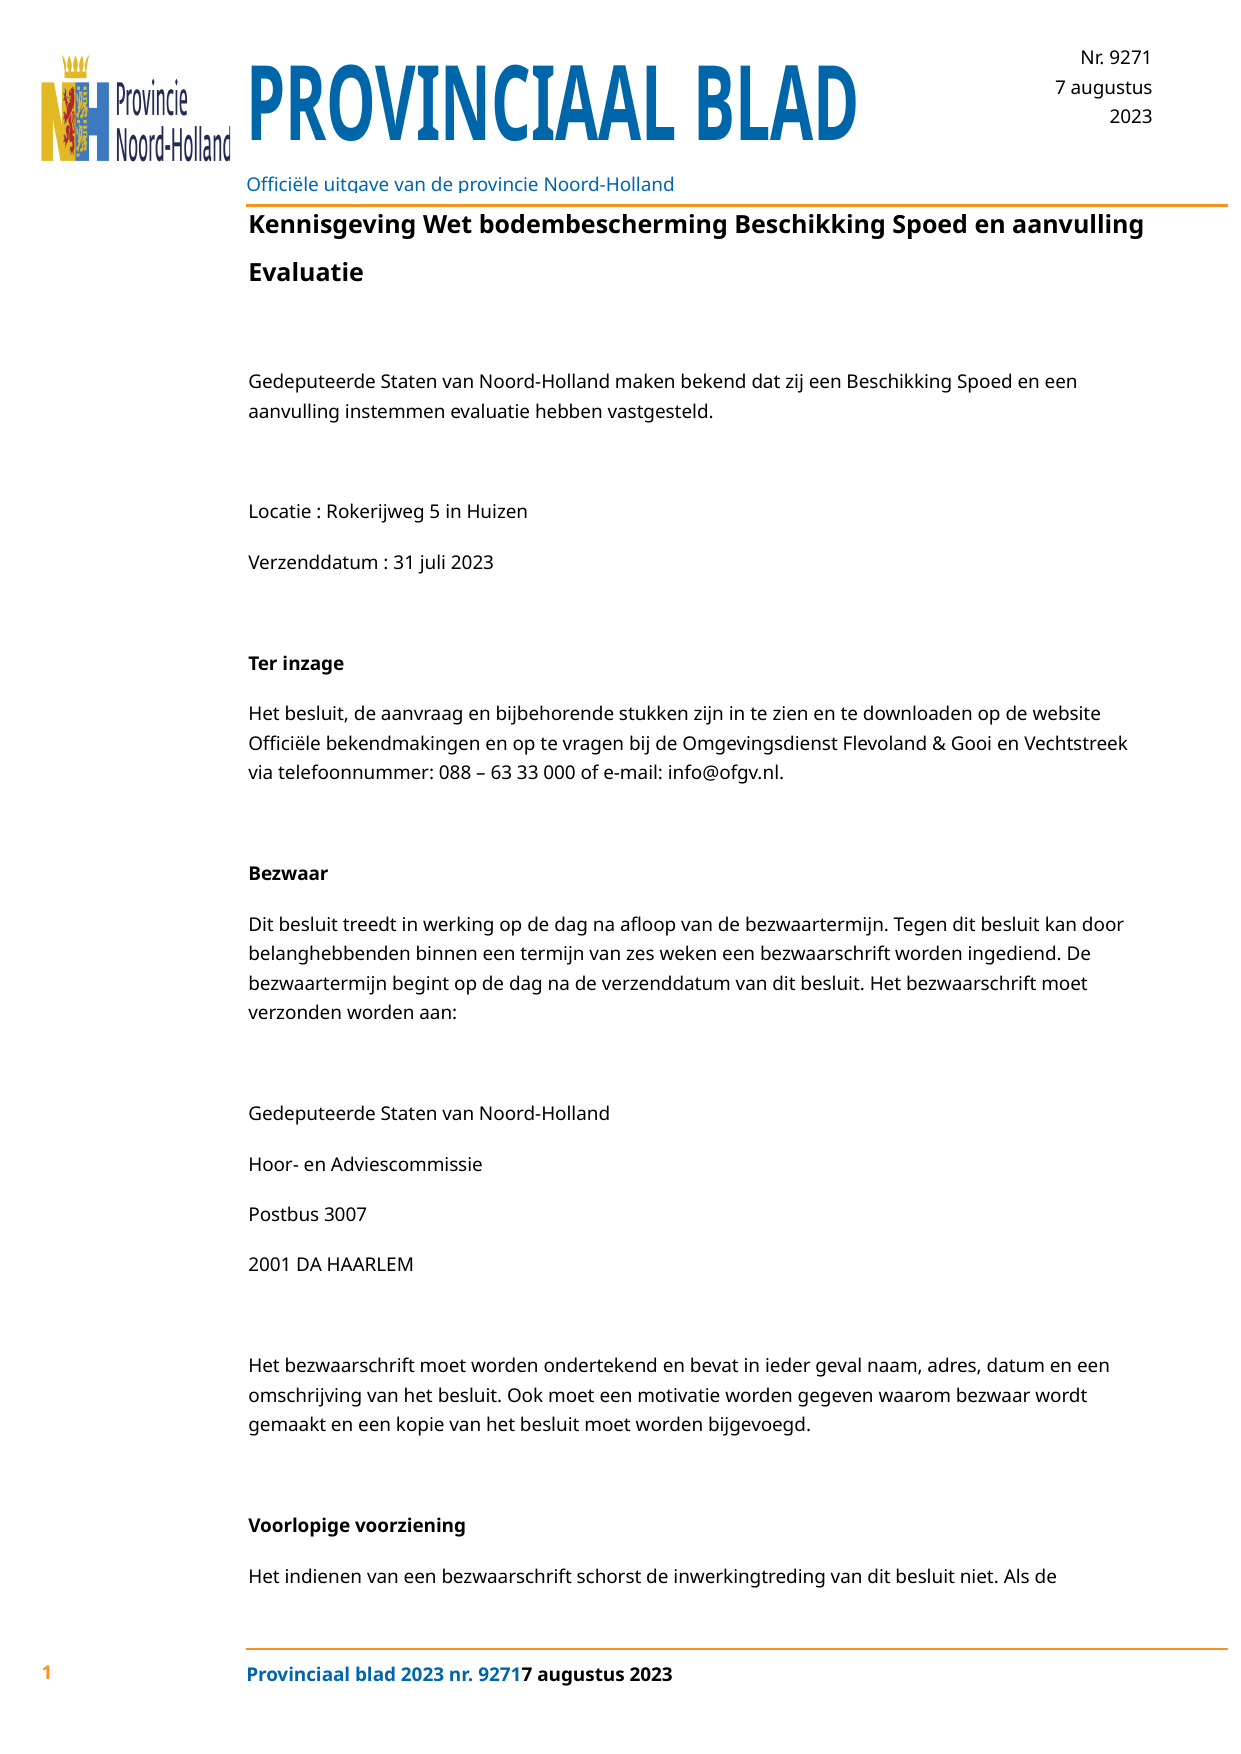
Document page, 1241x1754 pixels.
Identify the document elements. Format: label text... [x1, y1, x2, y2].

text Ter inzage [248, 650, 1152, 676]
text 2001 DA HAARLEM [248, 1252, 1152, 1277]
text Kennisgeving Wet bodembescherming Beschikking Spoed en aanvulling Evaluatie [248, 207, 1152, 288]
text Gedeputeerde Staten van Noord-Holland maken bekend dat zij een Beschikking Spoed en een aanvulling instemmen evaluatie hebben vastgesteld. [248, 368, 1152, 424]
picture [41, 47, 231, 172]
text Locatie : Rokerijweg 5 in Huizen [248, 499, 1152, 524]
text Hoor- en Adviescommissie [248, 1151, 1152, 1177]
text Het besluit, de aanvraag en bijbehorende stukken zijn in te zien en te downloaden op de website Officiële bekendmakingen en op te vragen bij de Omgevingsdienst Flevoland & Gooi en Vechtstreek via telefoonnummer: 088 – 63 33 000 of e-mail: info@ofgv.nl. [248, 700, 1152, 785]
text Het bezwaarschrift moet worden ondertekend en bevat in ieder geval naam, adres, datum en een omschrijving van het besluit. Ook moet een motivatie worden gegeven waarom bezwaar wordt gemaakt en een kopie van het besluit moet worden bijgevoegd. [248, 1352, 1152, 1437]
text Postbus 3007 [248, 1201, 1152, 1227]
text Verzenddatum : 31 juli 2023 [248, 549, 1152, 575]
text Dit besluit treedt in werking op de dag na afloop van de bezwaartermijn. Tegen dit besluit kan door belanghebbenden binnen een termijn van zes weken een bezwaarschrift worden ingediend. De bezwaartermijn begint op de dag na de verzenddatum van dit besluit. Het bezwaarschrift moet verzonden worden aan: [248, 911, 1152, 1025]
text Het indienen van een bezwaarschrift schorst de inwerkingtreding van dit besluit niet. Als de [248, 1563, 1152, 1589]
text Voorlopige voorziening [248, 1512, 1152, 1538]
text Gedeputeerde Staten van Noord-Holland [248, 1100, 1152, 1126]
text Bezwaar [248, 860, 1152, 886]
